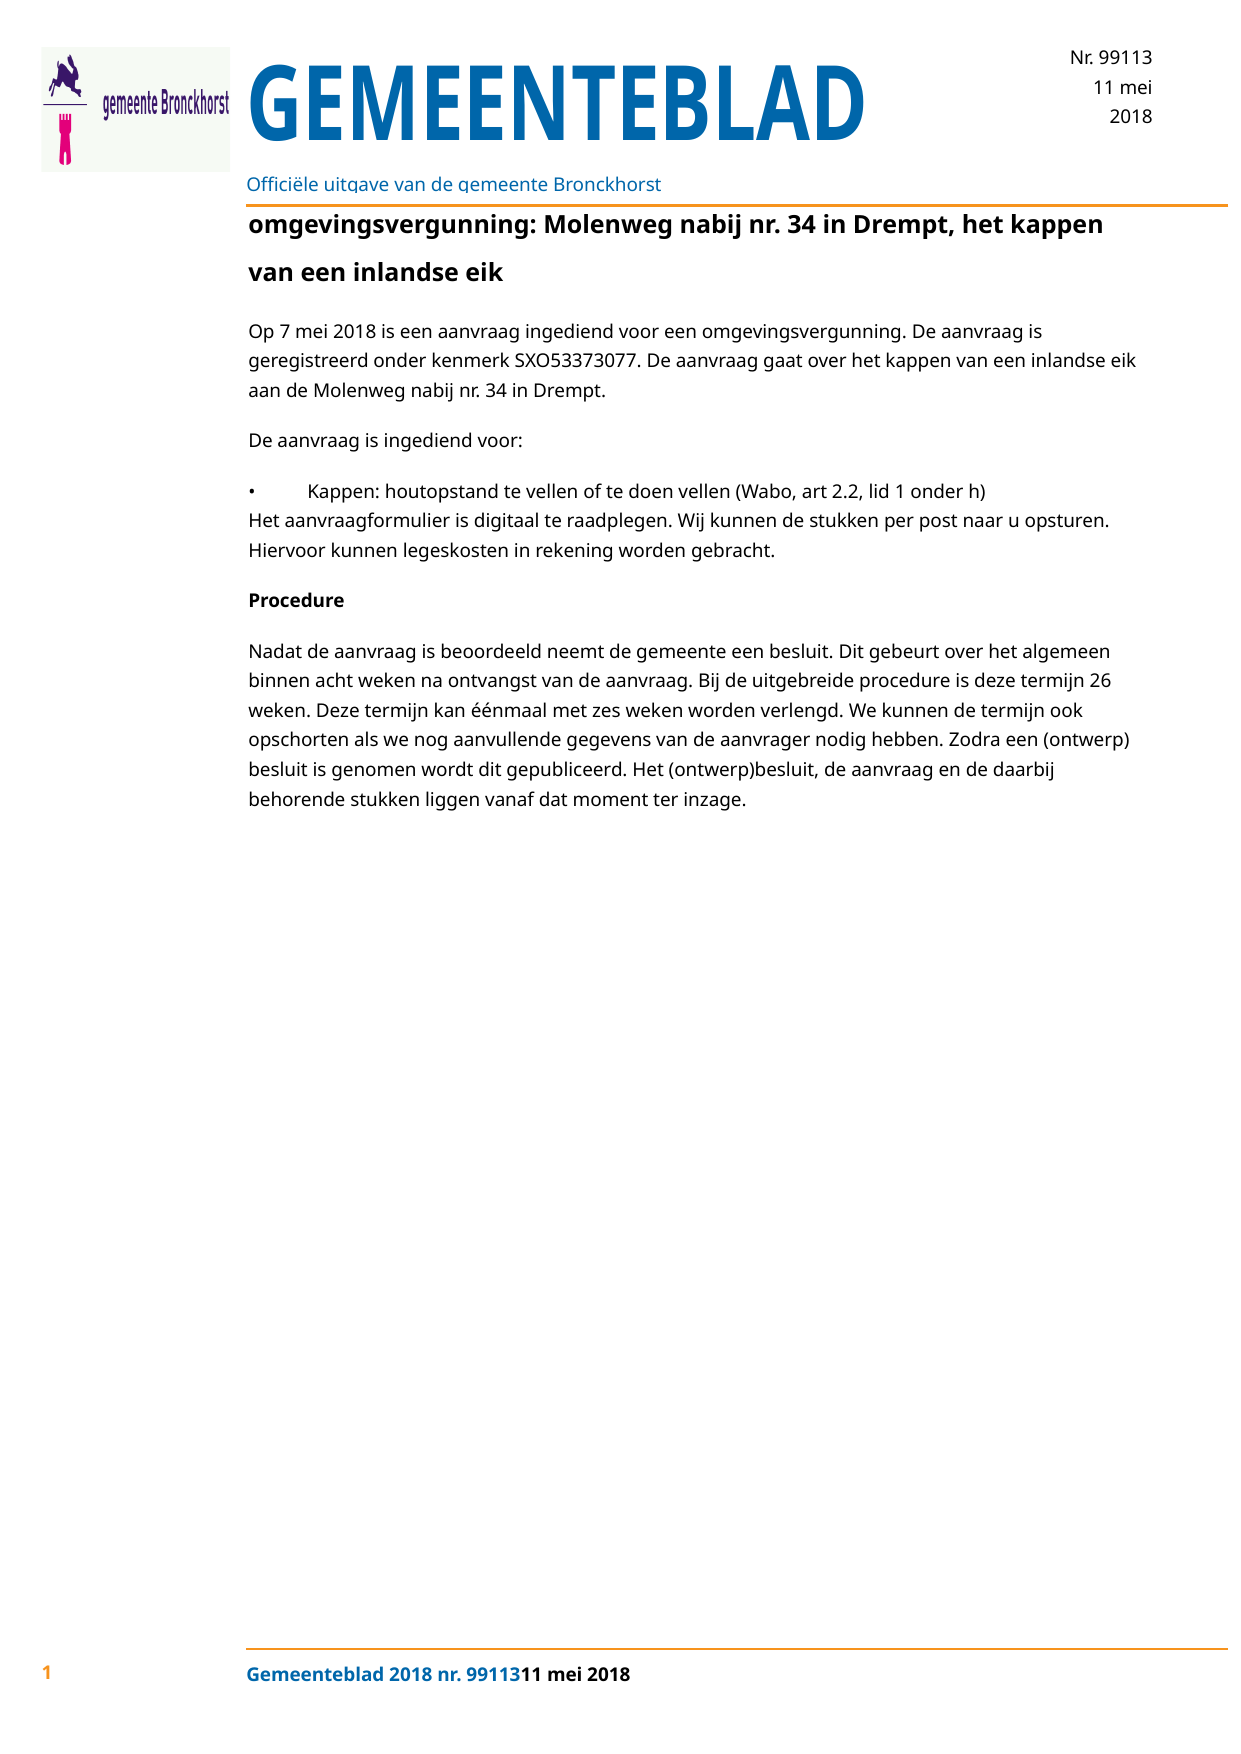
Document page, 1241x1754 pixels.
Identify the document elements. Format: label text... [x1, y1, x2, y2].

text omgevingsvergunning: Molenweg nabij nr. 34 in Drempt, het kappen van een inlandse eik [248, 207, 1152, 288]
text Nadat de aanvraag is beoordeeld neemt de gemeente een besluit. Dit gebeurt over het algemeen binnen acht weken na ontvangst van de aanvraag. Bij de uitgebreide procedure is deze termijn 26 weken. Deze termijn kan éénmaal met zes weken worden verlengd. We kunnen de termijn ook opschorten als we nog aanvullende gegevens van de aanvrager nodig hebben. Zodra een (ontwerp) besluit is genomen wordt dit gepubliceerd. Het (ontwerp)besluit, de aanvraag en de daarbij behorende stukken liggen vanaf dat moment ter inzage. [248, 638, 1152, 812]
text Procedure [248, 587, 1152, 613]
text Het aanvraagformulier is digitaal te raadplegen. Wij kunnen de stukken per post naar u opsturen. Hiervoor kunnen legeskosten in rekening worden gebracht. [248, 507, 1152, 563]
text De aanvraag is ingediend voor: [248, 427, 1152, 453]
picture [41, 47, 231, 172]
list Kappen: houtopstand te vellen of te doen vellen (Wabo, art 2.2, lid 1 onder h) [248, 478, 1152, 504]
text Op 7 mei 2018 is een aanvraag ingediend voor een omgevingsvergunning. De aanvraag is geregistreerd onder kenmerk SXO53373077. De aanvraag gaat over het kappen van een inlandse eik aan de Molenweg nabij nr. 34 in Drempt. [248, 318, 1152, 403]
